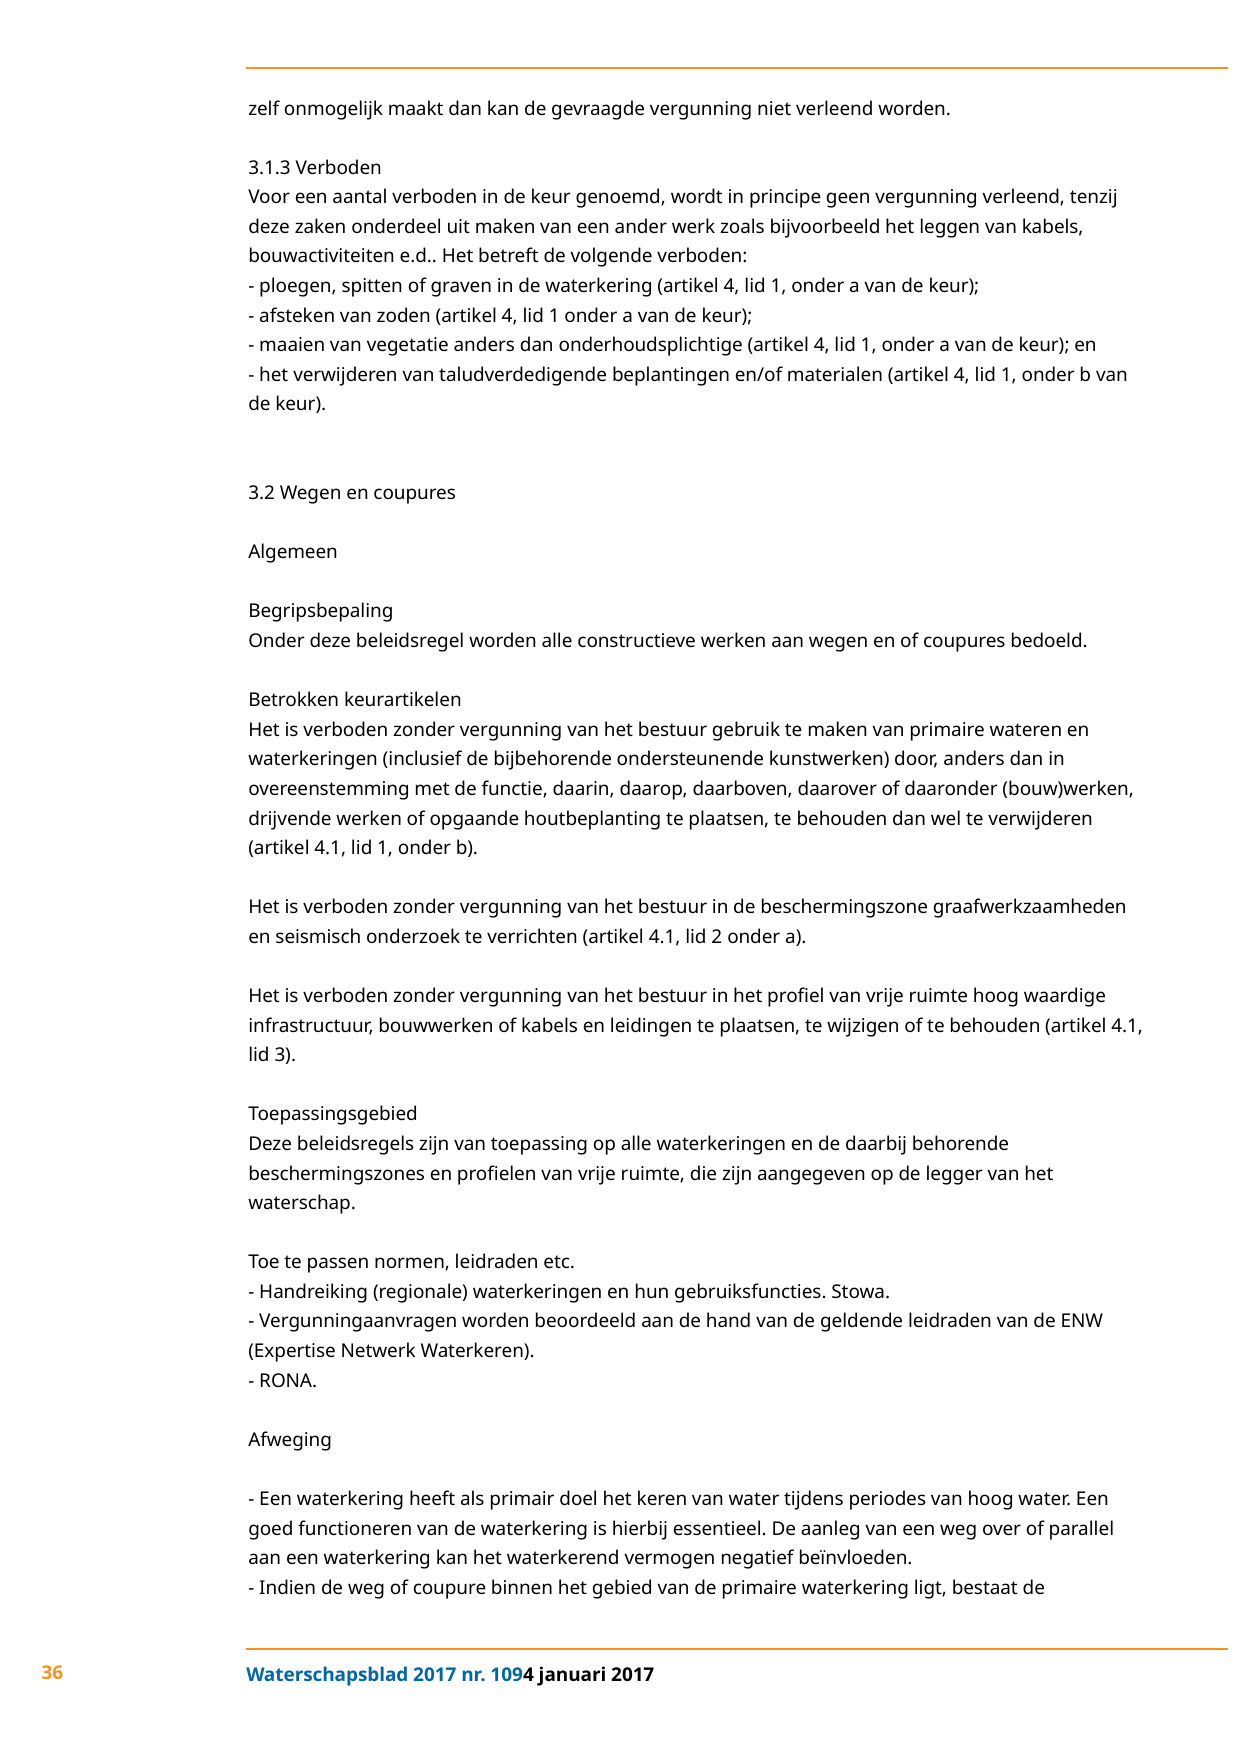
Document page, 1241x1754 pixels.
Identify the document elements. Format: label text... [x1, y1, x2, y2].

text Toe te passen normen, leidraden etc. [248, 1248, 1152, 1274]
text 3.1.3 Verboden [248, 154, 1152, 180]
text Voor een aantal verboden in de keur genoemd, wordt in principe geen vergunning verleend, tenzij deze zaken onderdeel uit maken van een ander werk zoals bijvoorbeeld het leggen van kabels, bouwactiviteiten e.d.. Het betreft de volgende verboden: [248, 183, 1152, 268]
text - maaien van vegetatie anders dan onderhoudsplichtige (artikel 4, lid 1, onder a van de keur); en [248, 331, 1152, 357]
picture [41, 47, 231, 172]
text zelf onmogelijk maakt dan kan de gevraagde vergunning niet verleend worden. [248, 95, 1152, 121]
text Het is verboden zonder vergunning van het bestuur gebruik te maken van primaire wateren en waterkeringen (inclusief de bijbehorende ondersteunende kunstwerken) door, anders dan in overeenstemming met de functie, daarin, daarop, daarboven, daarover of daaronder (bouw)werken, drijvende werken of opgaande houtbeplanting te plaatsen, te behouden dan wel te verwijderen (artikel 4.1, lid 1, onder b). [248, 716, 1152, 860]
text Het is verboden zonder vergunning van het bestuur in het profiel van vrije ruimte hoog waardige infrastructuur, bouwwerken of kabels en leidingen te plaatsen, te wijzigen of te behouden (artikel 4.1, lid 3). [248, 982, 1152, 1067]
text - ploegen, spitten of graven in de waterkering (artikel 4, lid 1, onder a van de keur); [248, 272, 1152, 298]
text Betrokken keurartikelen [248, 686, 1152, 712]
text Afweging [248, 1426, 1152, 1452]
text Toepassingsgebied [248, 1101, 1152, 1126]
text 3.2 Wegen en coupures [248, 479, 1152, 505]
text - het verwijderen van taludverdedigende beplantingen en/of materialen (artikel 4, lid 1, onder b van de keur). [248, 361, 1152, 416]
text - Indien de weg of coupure binnen het gebied van de primaire waterkering ligt, bestaat de [248, 1574, 1152, 1600]
text Deze beleidsregels zijn van toepassing op alle waterkeringen en de daarbij behorende beschermingszones en profielen van vrije ruimte, die zijn aangegeven op de legger van het waterschap. [248, 1130, 1152, 1215]
text Begripsbepaling [248, 598, 1152, 623]
text Onder deze beleidsregel worden alle constructieve werken aan wegen en of coupures bedoeld. [248, 627, 1152, 653]
text - RONA. [248, 1367, 1152, 1393]
text Algemeen [248, 538, 1152, 564]
text - afsteken van zoden (artikel 4, lid 1 onder a van de keur); [248, 302, 1152, 328]
text - Vergunningaanvragen worden beoordeeld aan de hand van de geldende leidraden van de ENW (Expertise Netwerk Waterkeren). [248, 1308, 1152, 1363]
text Het is verboden zonder vergunning van het bestuur in de beschermingszone graafwerkzaamheden en seismisch onderzoek te verrichten (artikel 4.1, lid 2 onder a). [248, 893, 1152, 949]
text - Handreiking (regionale) waterkeringen en hun gebruiksfuncties. Stowa. [248, 1278, 1152, 1304]
text - Een waterkering heeft als primair doel het keren van water tijdens periodes van hoog water. Een goed functioneren van de waterkering is hierbij essentieel. De aanleg van een weg over of parallel aan een waterkering kan het waterkerend vermogen negatief beïnvloeden. [248, 1485, 1152, 1570]
